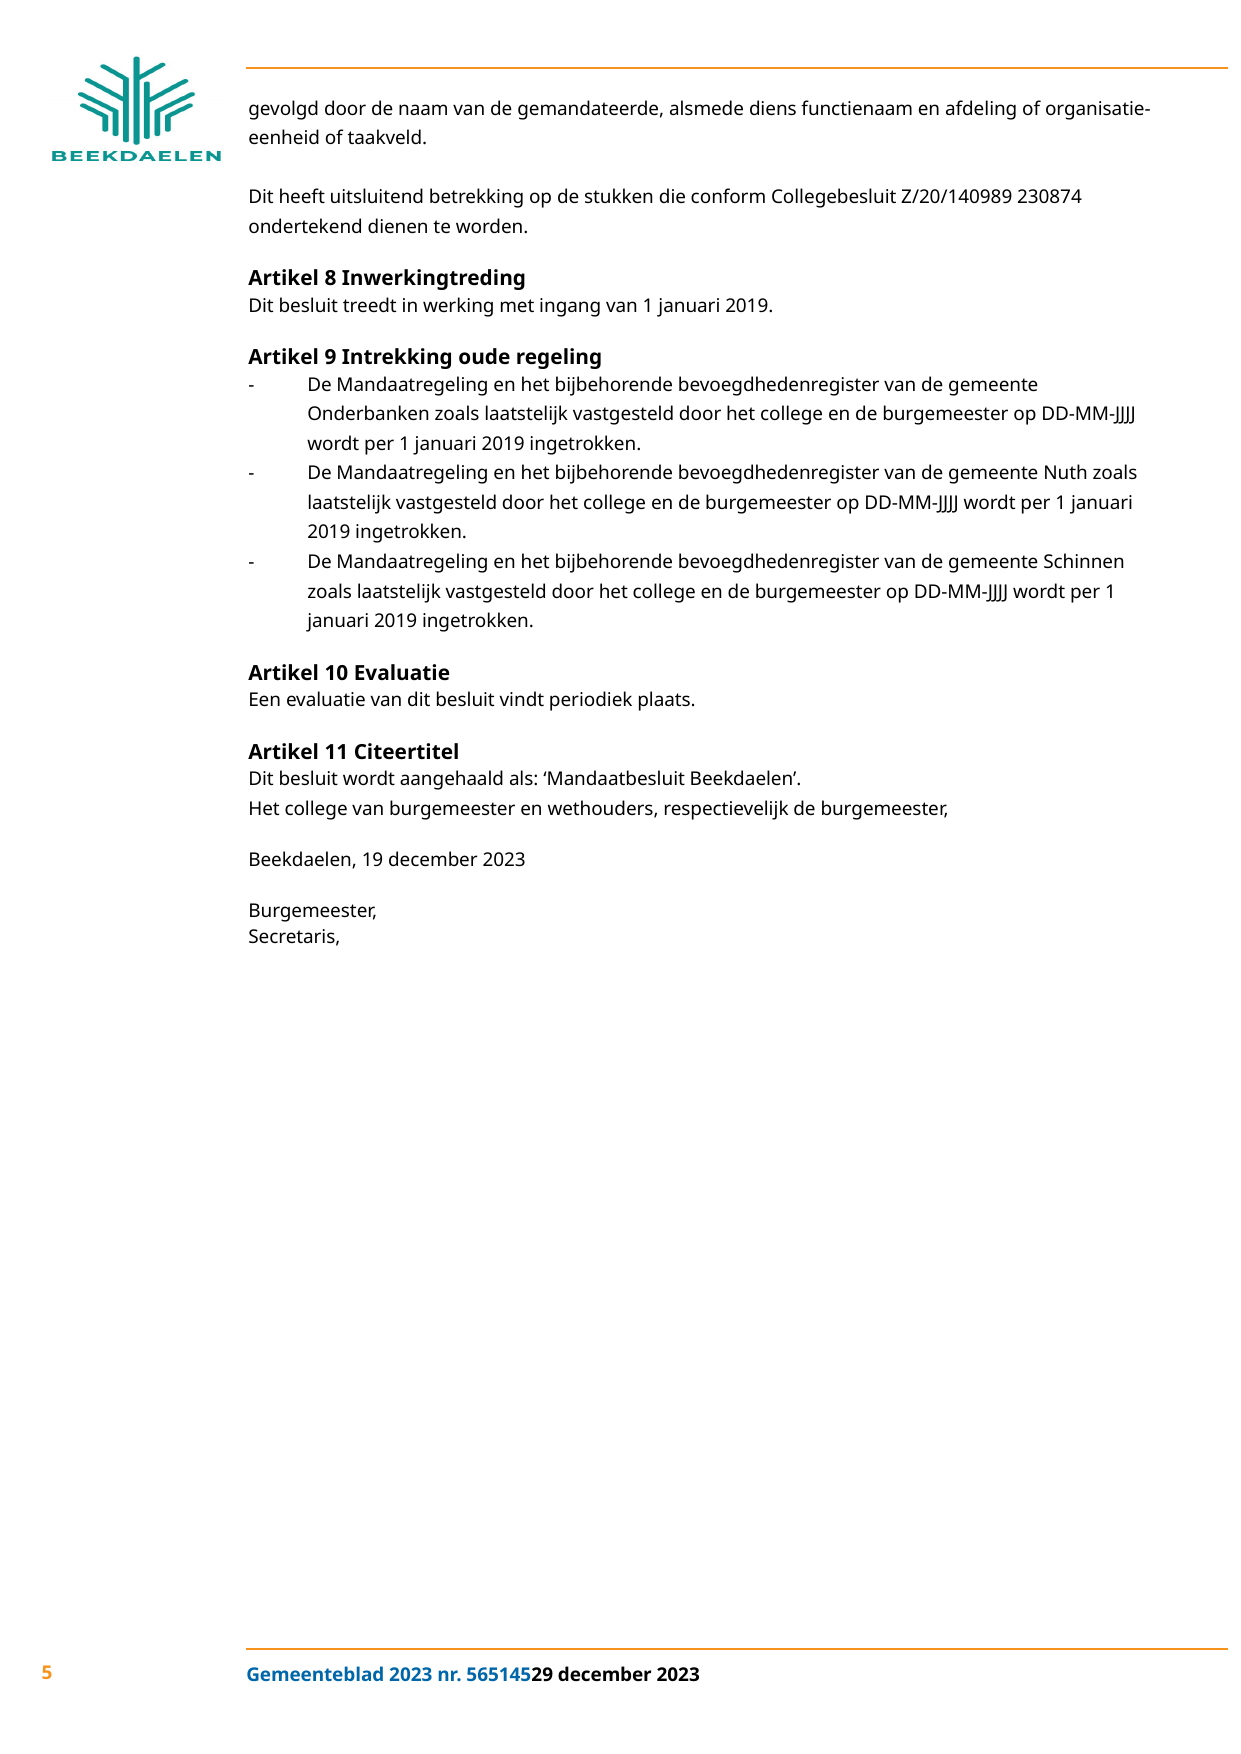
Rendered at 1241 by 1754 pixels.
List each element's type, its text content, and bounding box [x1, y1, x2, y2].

text Dit besluit treedt in werking met ingang van 1 januari 2019. [248, 292, 1152, 318]
text Het college van burgemeester en wethouders, respectievelijk de burgemeester, [248, 795, 1152, 821]
picture [41, 47, 231, 172]
text Artikel 9 Intrekking oude regeling [248, 342, 1152, 371]
list De Mandaatregeling en het bijbehorende bevoegdhedenregister van de gemeente Onderbanken zoals laatstelijk vastgesteld door het college en de burgemeester op DD-MM-JJJJ wordt per 1 januari 2019 ingetrokken. [248, 371, 1152, 456]
text Artikel 8 Inwerkingtreding [248, 263, 1152, 292]
text Dit heeft uitsluitend betrekking op de stukken die conform Collegebesluit Z/20/140989 230874 ondertekend dienen te worden. [248, 183, 1152, 239]
text Artikel 11 Citeertitel [248, 737, 1152, 765]
list De Mandaatregeling en het bijbehorende bevoegdhedenregister van de gemeente Nuth zoals laatstelijk vastgesteld door het college en de burgemeester op DD-MM-JJJJ wordt per 1 januari 2019 ingetrokken. [248, 459, 1152, 544]
text gevolgd door de naam van de gemandateerde, alsmede diens functienaam en afdeling of organisatie-eenheid of taakveld. [248, 95, 1152, 150]
text Een evaluatie van dit besluit vindt periodiek plaats. [248, 686, 1152, 712]
list De Mandaatregeling en het bijbehorende bevoegdhedenregister van de gemeente Schinnen zoals laatstelijk vastgesteld door het college en de burgemeester op DD-MM-JJJJ wordt per 1 januari 2019 ingetrokken. [248, 548, 1152, 633]
text Artikel 10 Evaluatie [248, 658, 1152, 686]
text Burgemeester, [248, 898, 1152, 923]
text Secretaris, [248, 923, 1152, 949]
text Beekdaelen, 19 december 2023 [248, 846, 1152, 872]
text Dit besluit wordt aangehaald als: ‘Mandaatbesluit Beekdaelen’. [248, 765, 1152, 791]
